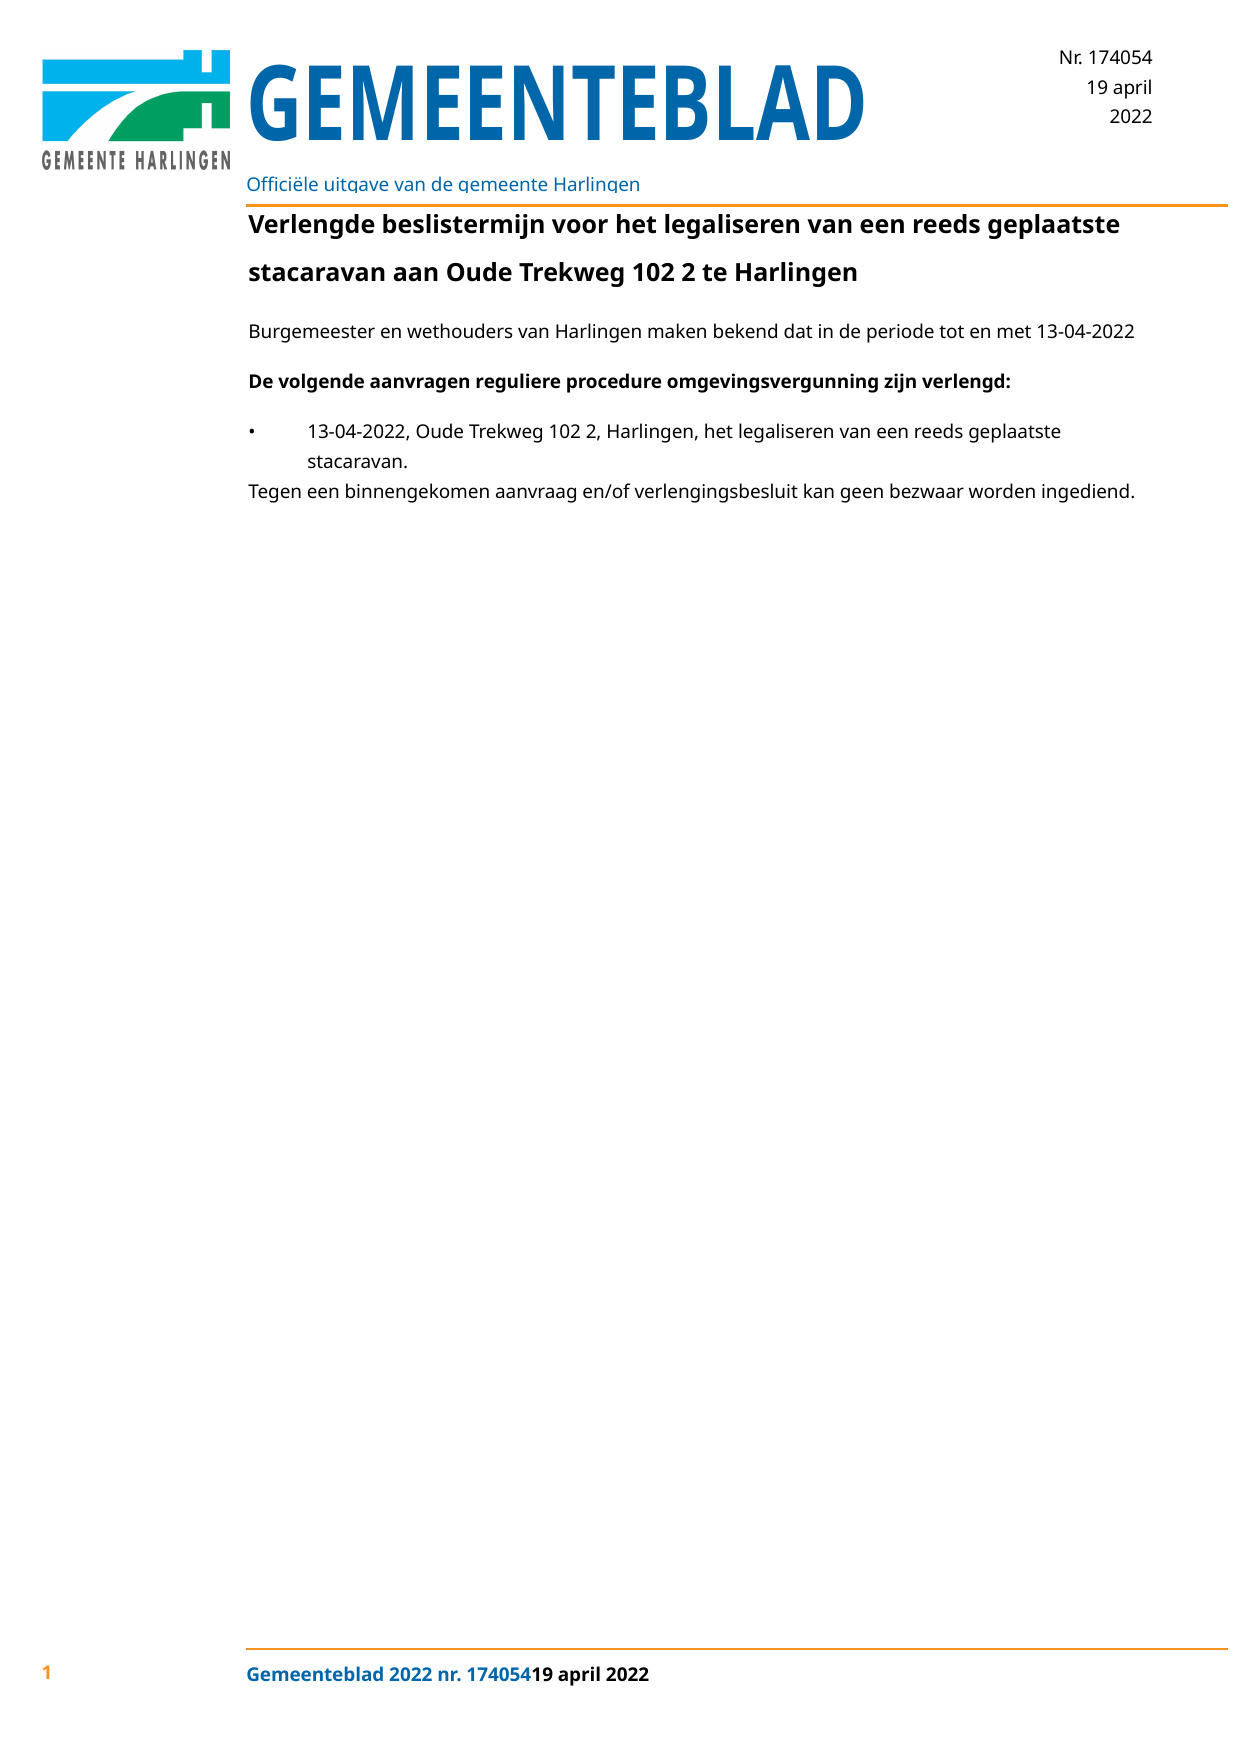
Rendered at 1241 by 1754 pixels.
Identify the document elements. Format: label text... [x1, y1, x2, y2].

text Burgemeester en wethouders van Harlingen maken bekend dat in de periode tot en met 13-04-2022 [248, 318, 1152, 344]
list 13-04-2022, Oude Trekweg 102 2, Harlingen, het legaliseren van een reeds geplaatste stacaravan. [248, 419, 1152, 474]
text Verlengde beslistermijn voor het legaliseren van een reeds geplaatste stacaravan aan Oude Trekweg 102 2 te Harlingen [248, 207, 1152, 288]
picture [41, 47, 231, 172]
text De volgende aanvragen reguliere procedure omgevingsvergunning zijn verlengd: [248, 368, 1152, 394]
text Tegen een binnengekomen aanvraag en/of verlengingsbesluit kan geen bezwaar worden ingediend. [248, 478, 1152, 504]
